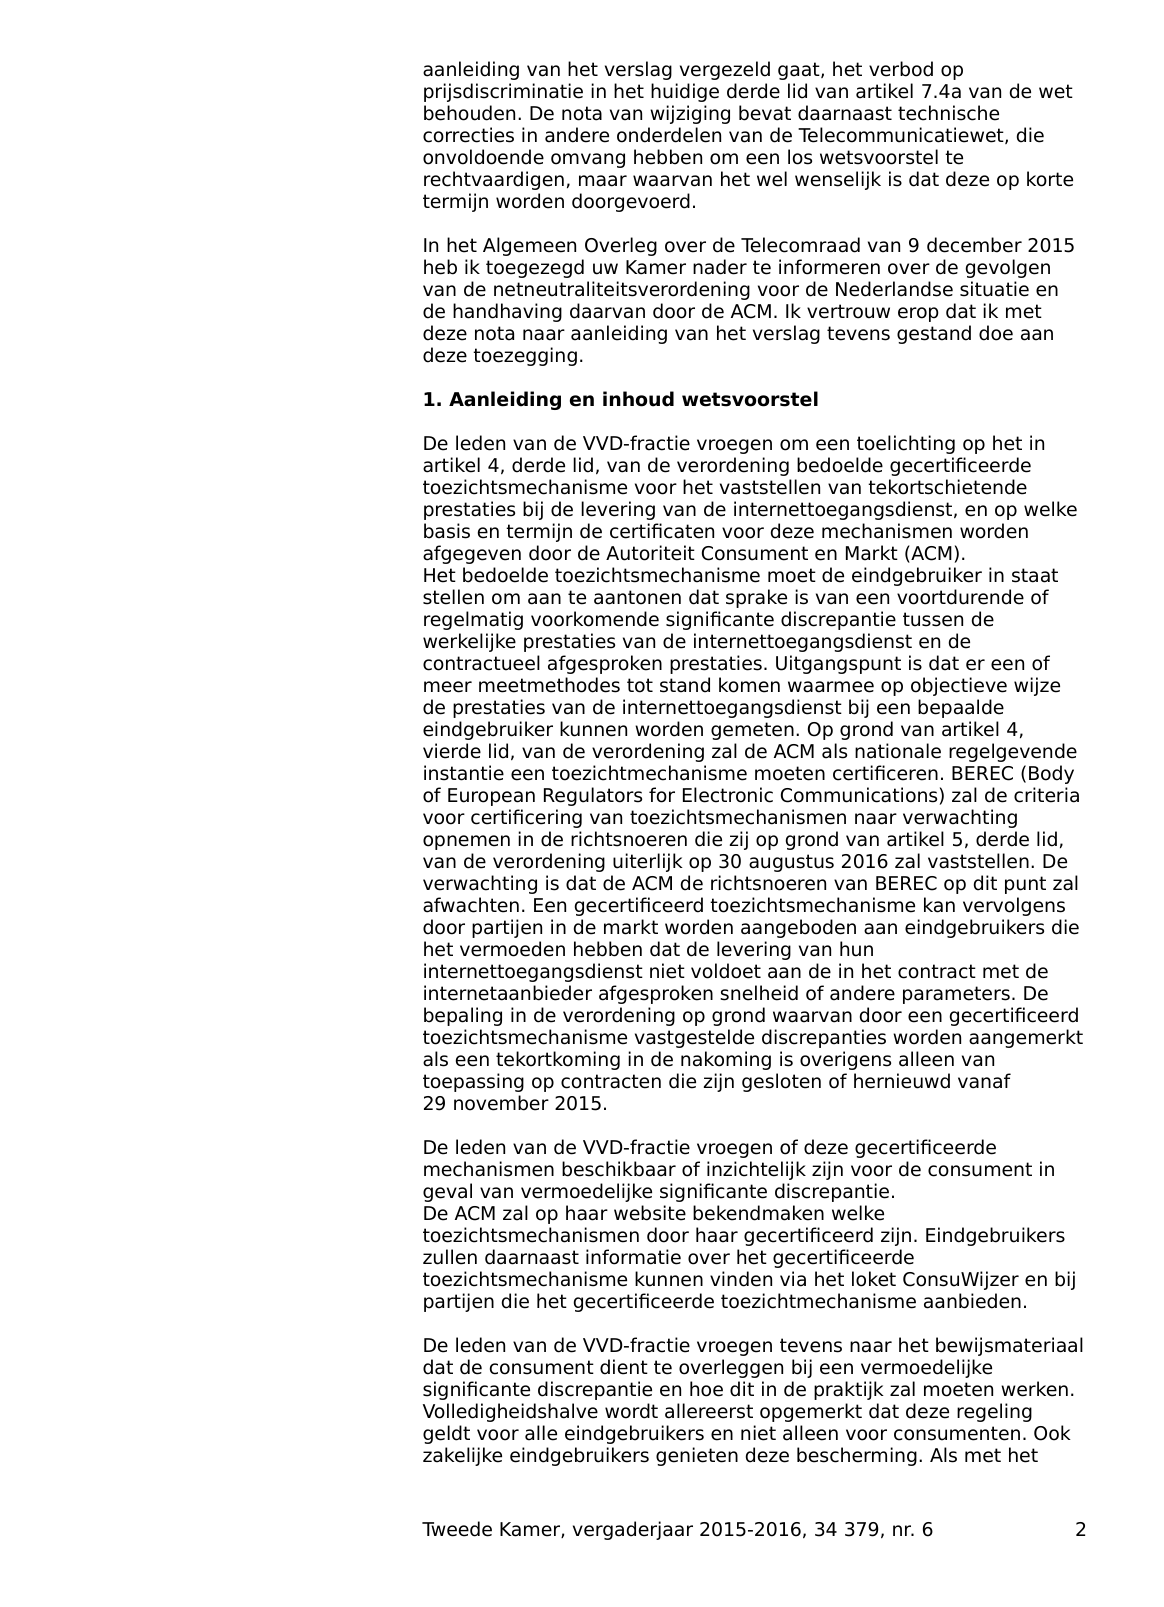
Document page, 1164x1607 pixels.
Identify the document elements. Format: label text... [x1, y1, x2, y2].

subtitle 1. Aanleiding en inhoud wetsvoorstel [422, 389, 1087, 411]
text De ACM zal op haar website bekendmaken welke toezichtsmechanismen door haar gecertificeerd zijn. Eindgebruikers zullen daarnaast informatie over het gecertificeerde toezichtsmechanisme kunnen vinden via het loket ConsuWijzer en bij partijen die het gecertificeerde toezichtmechanisme aanbieden. [422, 1203, 1087, 1313]
text Het bedoelde toezichtsmechanisme moet de eindgebruiker in staat stellen om aan te aantonen dat sprake is van een voortdurende of regelmatig voorkomende significante discrepantie tussen de werkelijke prestaties van de internettoegangsdienst en de contractueel afgesproken prestaties. Uitgangspunt is dat er een of meer meetmethodes tot stand komen waarmee op objectieve wijze de prestaties van de internettoegangsdienst bij een bepaalde eindgebruiker kunnen worden gemeten. Op grond van artikel 4, vierde lid, van de verordening zal de ACM als nationale regelgevende instantie een toezichtmechanisme moeten certificeren. BEREC (Body of European Regulators for Electronic Communications) zal de criteria voor certificering van toezichtsmechanismen naar verwachting opnemen in de richtsnoeren die zij op grond van artikel 5, derde lid, van de verordening uiterlijk op 30 augustus 2016 zal vaststellen. De verwachting is dat de ACM de richtsnoeren van BEREC op dit punt zal afwachten. Een gecertificeerd toezichtsmechanisme kan vervolgens door partijen in de markt worden aangeboden aan eindgebruikers die het vermoeden hebben dat de levering van hun internettoegangsdienst niet voldoet aan de in het contract met de internetaanbieder afgesproken snelheid of andere parameters. De bepaling in de verordening op grond waarvan door een gecertificeerd toezichtsmechanisme vastgestelde discrepanties worden aangemerkt als een tekortkoming in de nakoming is overigens alleen van toepassing op contracten die zijn gesloten of hernieuwd vanaf 29 november 2015. [422, 565, 1087, 1115]
text In het Algemeen Overleg over de Telecomraad van 9 december 2015 heb ik toegezegd uw Kamer nader te informeren over de gevolgen van de netneutraliteitsverordening voor de Nederlandse situatie en de handhaving daarvan door de ACM. Ik vertrouw erop dat ik met deze nota naar aanleiding van het verslag tevens gestand doe aan deze toezegging. [422, 235, 1087, 367]
text De leden van de VVD-fractie vroegen om een toelichting op het in artikel 4, derde lid, van de verordening bedoelde gecertificeerde toezichtsmechanisme voor het vaststellen van tekortschietende prestaties bij de levering van de internettoegangsdienst, en op welke basis en termijn de certificaten voor deze mechanismen worden afgegeven door de Autoriteit Consument en Markt (ACM). [422, 433, 1087, 565]
text aanleiding van het verslag vergezeld gaat, het verbod op prijsdiscriminatie in het huidige derde lid van artikel 7.4a van de wet behouden. De nota van wijziging bevat daarnaast technische correcties in andere onderdelen van de Telecommunicatiewet, die onvoldoende omvang hebben om een los wetsvoorstel te rechtvaardigen, maar waarvan het wel wenselijk is dat deze op korte termijn worden doorgevoerd. [422, 59, 1087, 213]
text De leden van de VVD-fractie vroegen of deze gecertificeerde mechanismen beschikbaar of inzichtelijk zijn voor de consument in geval van vermoedelijke significante discrepantie. [422, 1137, 1087, 1203]
text Volledigheidshalve wordt allereerst opgemerkt dat deze regeling geldt voor alle eindgebruikers en niet alleen voor consumenten. Ook zakelijke eindgebruikers genieten deze bescherming. Als met het [422, 1401, 1087, 1467]
text De leden van de VVD-fractie vroegen tevens naar het bewijsmateriaal dat de consument dient te overleggen bij een vermoedelijke significante discrepantie en hoe dit in de praktijk zal moeten werken. [422, 1335, 1087, 1401]
